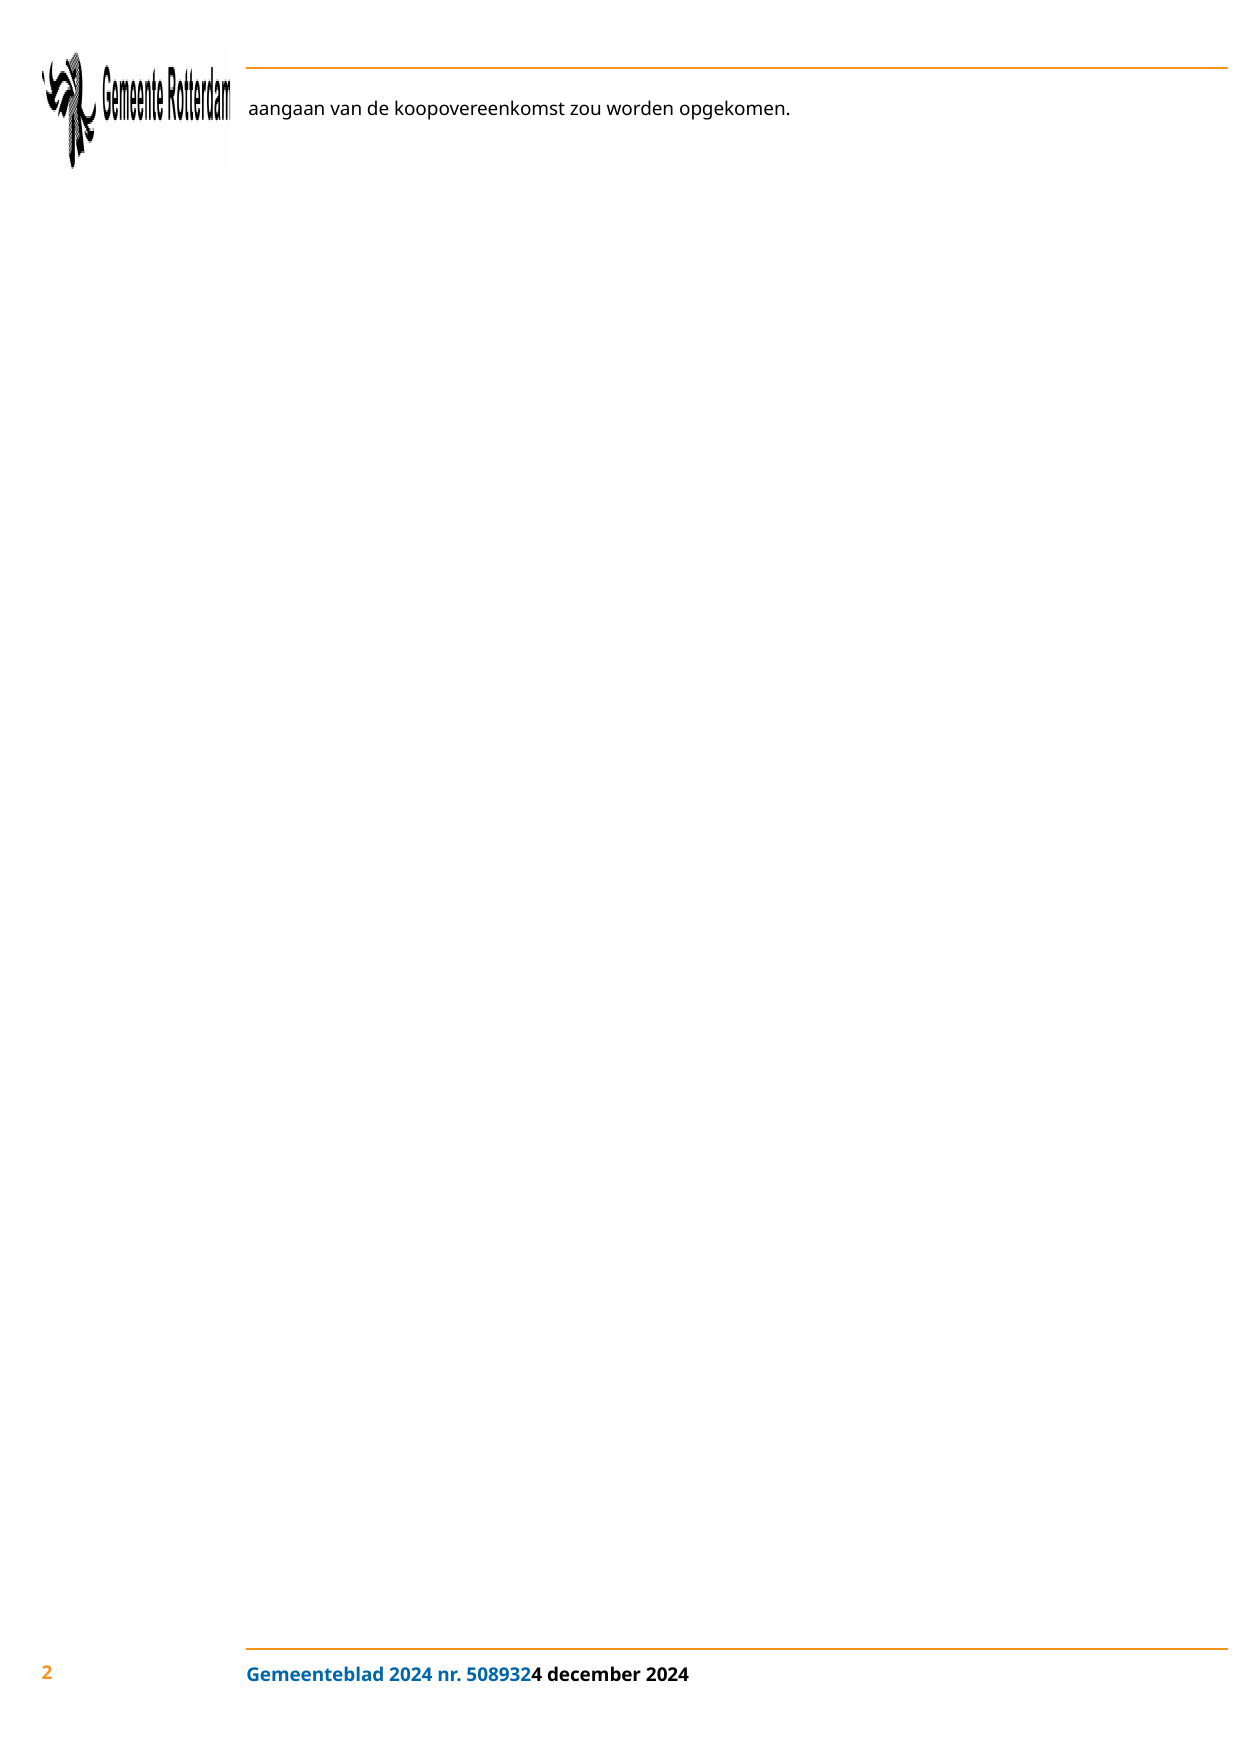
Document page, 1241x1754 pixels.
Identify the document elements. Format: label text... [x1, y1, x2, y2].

picture [41, 47, 231, 172]
text aangaan van de koopovereenkomst zou worden opgekomen. [248, 95, 1152, 121]
